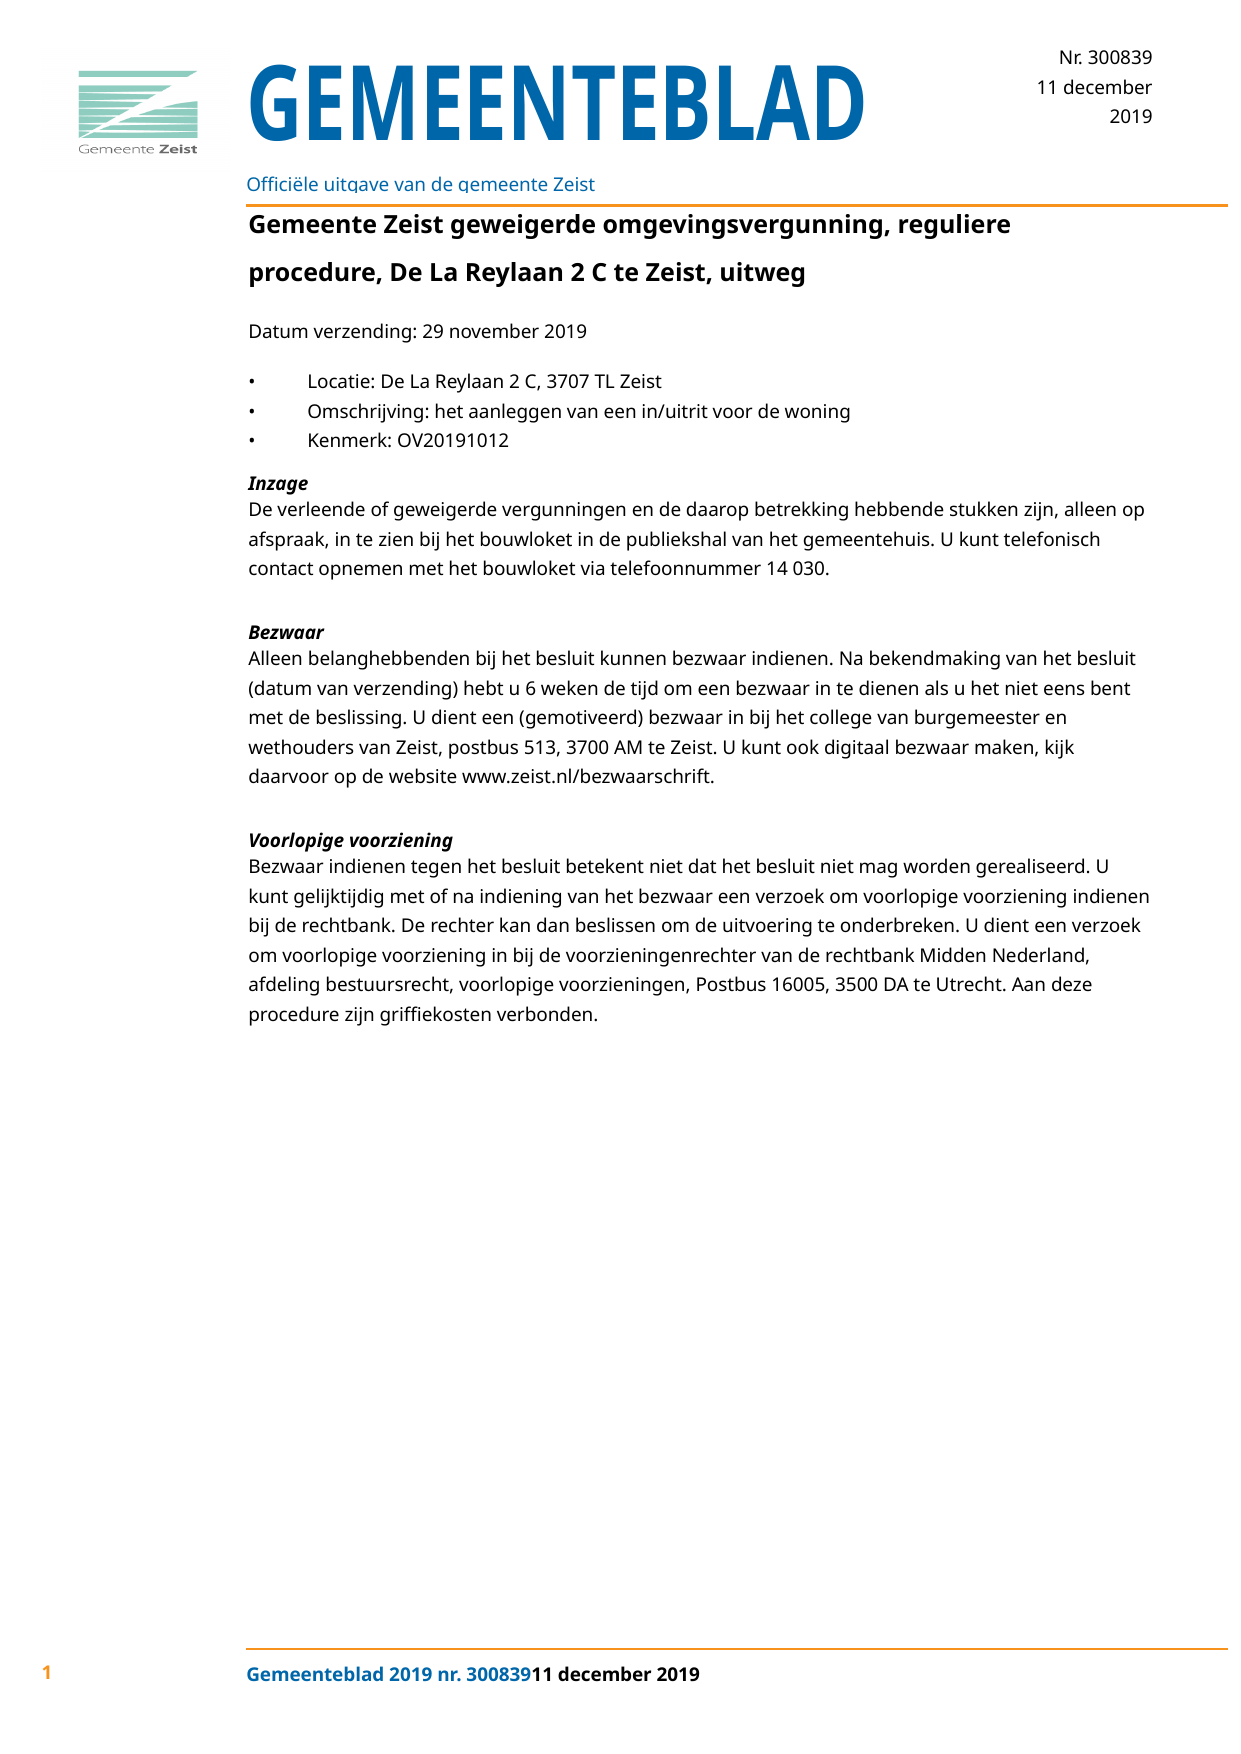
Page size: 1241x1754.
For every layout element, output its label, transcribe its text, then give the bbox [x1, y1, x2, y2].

text De verleende of geweigerde vergunningen en de daarop betrekking hebbende stukken zijn, alleen op afspraak, in te zien bij het bouwloket in de publiekshal van het gemeentehuis. U kunt telefonisch contact opnemen met het bouwloket via telefoonnummer 14 030. [248, 496, 1152, 581]
list Kenmerk: OV20191012 [248, 427, 1152, 453]
text Datum verzending: 29 november 2019 [248, 318, 1152, 344]
text Bezwaar [248, 619, 1152, 645]
text Voorlopige voorziening [248, 827, 1152, 853]
text Inzage [248, 471, 1152, 496]
text Gemeente Zeist geweigerde omgevingsvergunning, reguliere procedure, De La Reylaan 2 C te Zeist, uitweg [248, 207, 1152, 288]
list Locatie: De La Reylaan 2 C, 3707 TL Zeist [248, 368, 1152, 394]
list Omschrijving: het aanleggen van een in/uitrit voor de woning [248, 398, 1152, 424]
text Alleen belanghebbenden bij het besluit kunnen bezwaar indienen. Na bekendmaking van het besluit (datum van verzending) hebt u 6 weken de tijd om een bezwaar in te dienen als u het niet eens bent met de beslissing. U dient een (gemotiveerd) bezwaar in bij het college van burgemeester en wethouders van Zeist, postbus 513, 3700 AM te Zeist. U kunt ook digitaal bezwaar maken, kijk daarvoor op de website www.zeist.nl/bezwaarschrift. [248, 645, 1152, 789]
picture [41, 47, 231, 172]
text Bezwaar indienen tegen het besluit betekent niet dat het besluit niet mag worden gerealiseerd. U kunt gelijktijdig met of na indiening van het bezwaar een verzoek om voorlopige voorziening indienen bij de rechtbank. De rechter kan dan beslissen om de uitvoering te onderbreken. U dient een verzoek om voorlopige voorziening in bij de voorzieningenrechter van de rechtbank Midden Nederland, afdeling bestuursrecht, voorlopige voorzieningen, Postbus 16005, 3500 DA te Utrecht. Aan deze procedure zijn griffiekosten verbonden. [248, 853, 1152, 1027]
